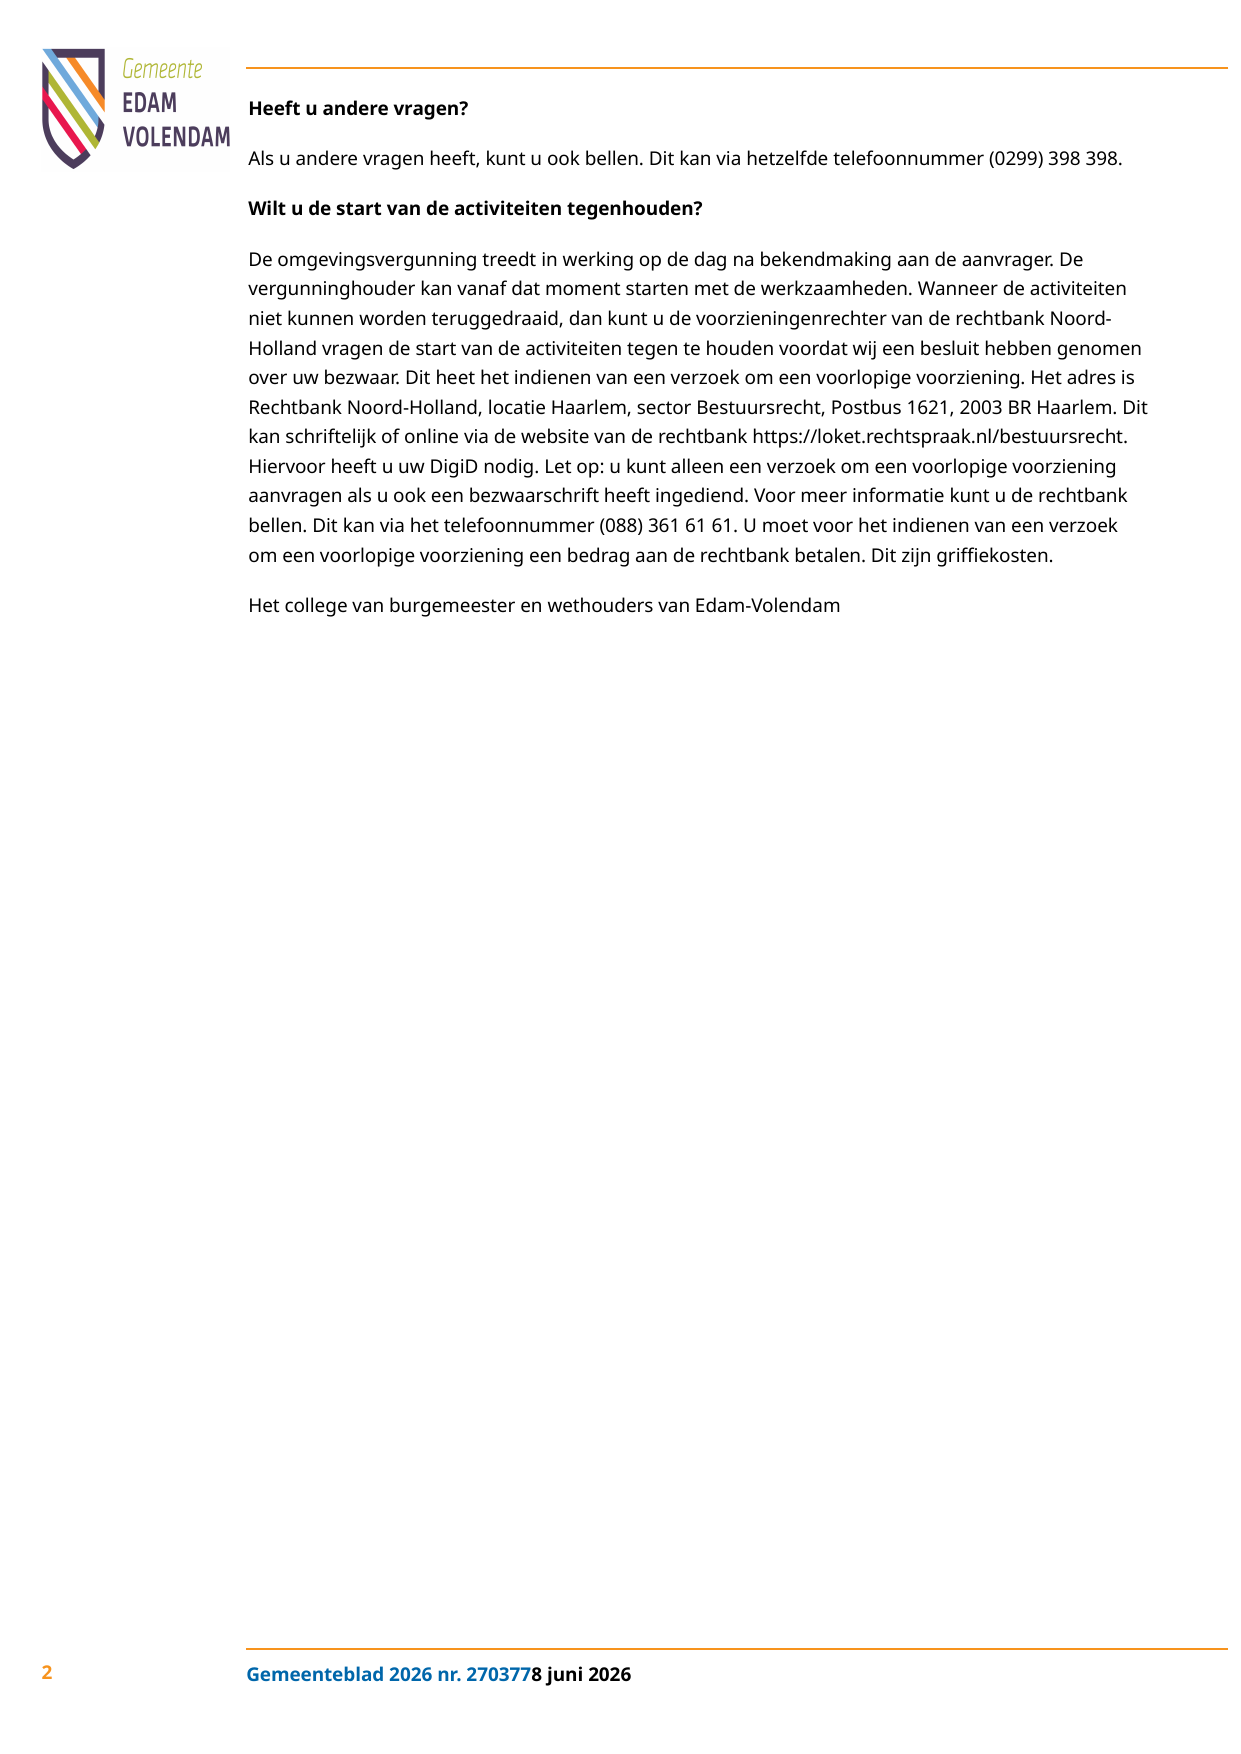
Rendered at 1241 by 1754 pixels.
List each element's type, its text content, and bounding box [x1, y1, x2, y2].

text Als u andere vragen heeft, kunt u ook bellen. Dit kan via hetzelfde telefoonnummer (0299) 398 398. [248, 145, 1152, 171]
text De omgevingsvergunning treedt in werking op de dag na bekendmaking aan de aanvrager. De vergunninghouder kan vanaf dat moment starten met de werkzaamheden. Wanneer de activiteiten niet kunnen worden teruggedraaid, dan kunt u de voorzieningenrechter van de rechtbank Noord-Holland vragen de start van de activiteiten tegen te houden voordat wij een besluit hebben genomen over uw bezwaar. Dit heet het indienen van een verzoek om een voorlopige voorziening. Het adres is Rechtbank Noord-Holland, locatie Haarlem, sector Bestuursrecht, Postbus 1621, 2003 BR Haarlem. Dit kan schriftelijk of online via de website van de rechtbank https://loket.rechtspraak.nl/bestuursrecht. Hiervoor heeft u uw DigiD nodig. Let op: u kunt alleen een verzoek om een voorlopige voorziening aanvragen als u ook een bezwaarschrift heeft ingediend. Voor meer informatie kunt u de rechtbank bellen. Dit kan via het telefoonnummer (088) 361 61 61. U moet voor het indienen van een verzoek om een voorlopige voorziening een bedrag aan de rechtbank betalen. Dit zijn griffiekosten. [248, 246, 1152, 568]
text Heeft u andere vragen? [248, 95, 1152, 121]
picture [41, 47, 231, 172]
text Het college van burgemeester en wethouders van Edam-Volendam [248, 592, 1152, 618]
text Wilt u de start van de activiteiten tegenhouden? [248, 196, 1152, 221]
